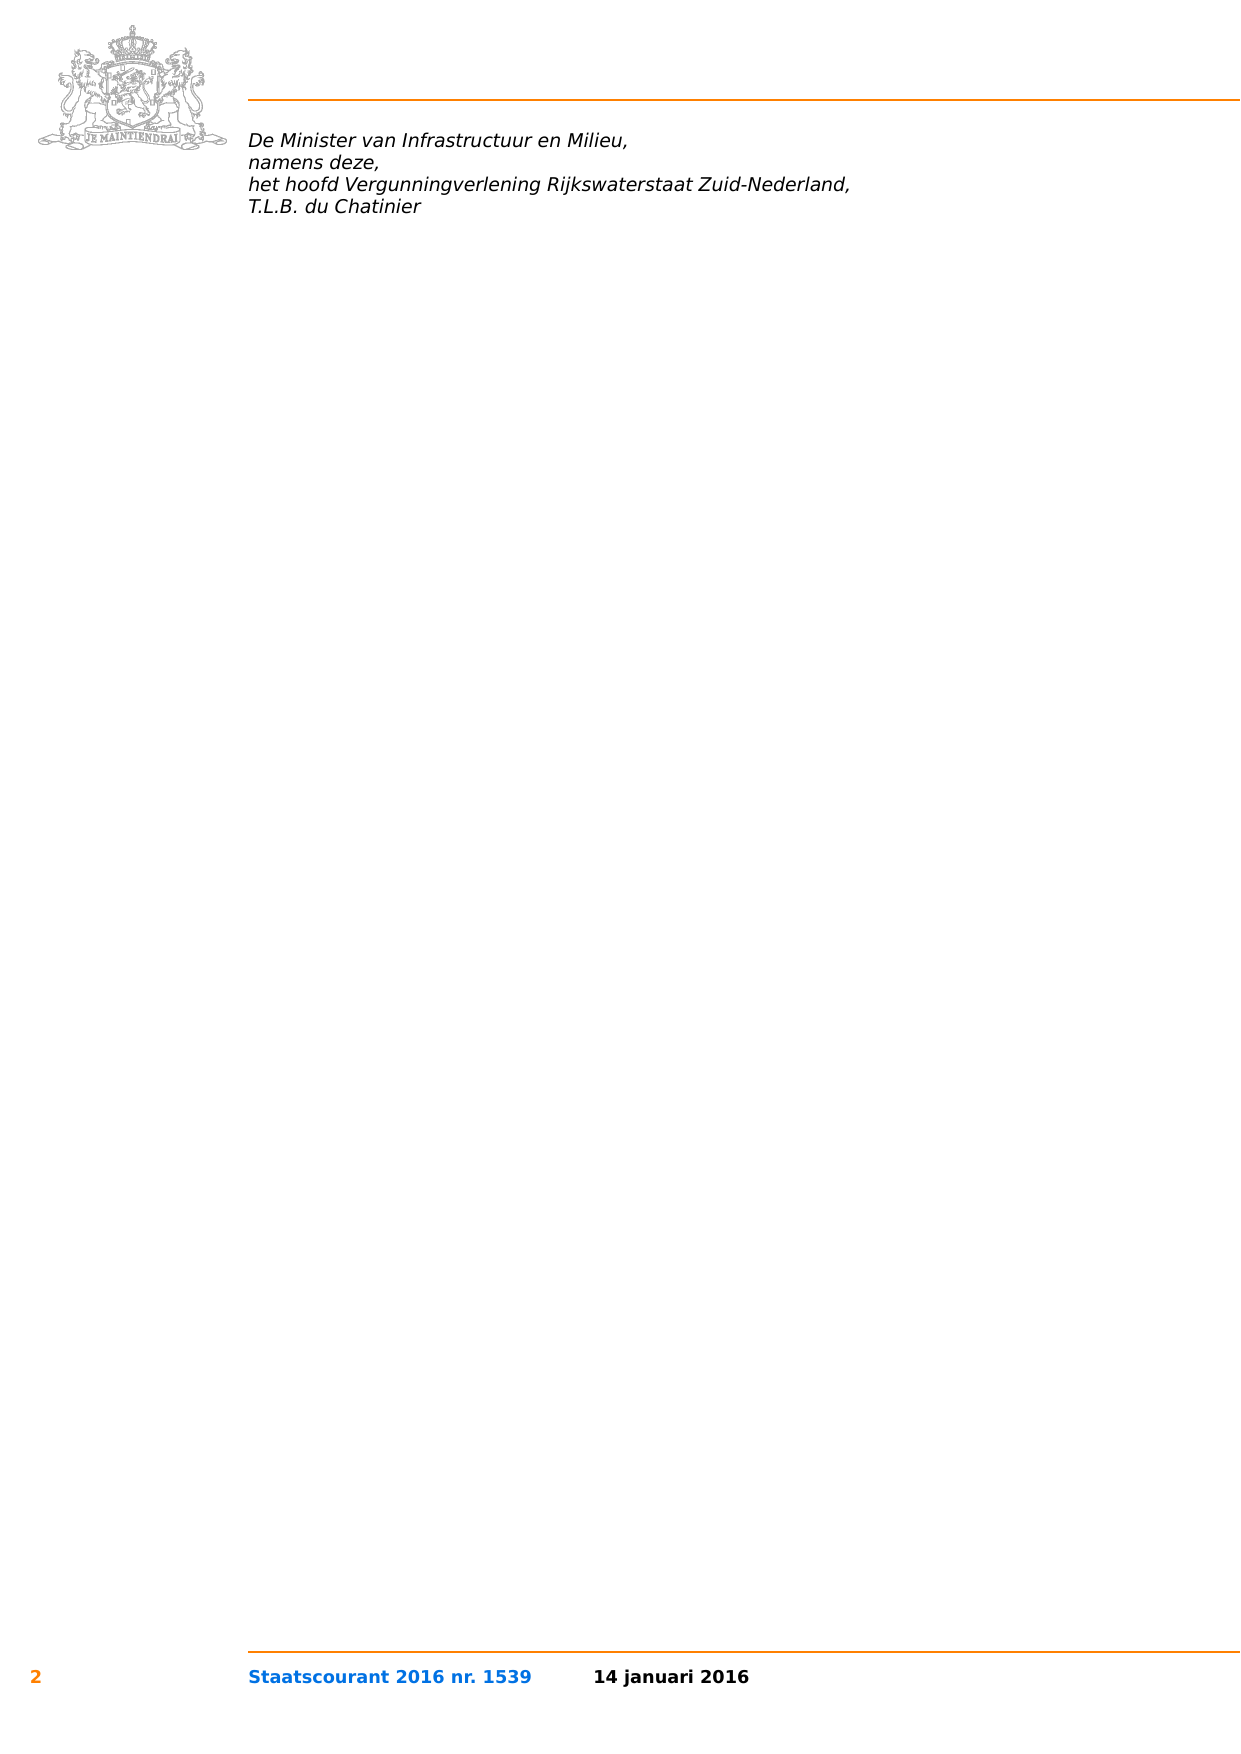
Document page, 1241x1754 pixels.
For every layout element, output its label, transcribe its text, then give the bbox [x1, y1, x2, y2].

text De Minister van Infrastructuur en Milieu, namens deze, het hoofd Vergunningverlening Rijkswaterstaat Zuid-Nederland, T.L.B. du Chatinier [248, 130, 1163, 218]
picture [38, 25, 227, 150]
